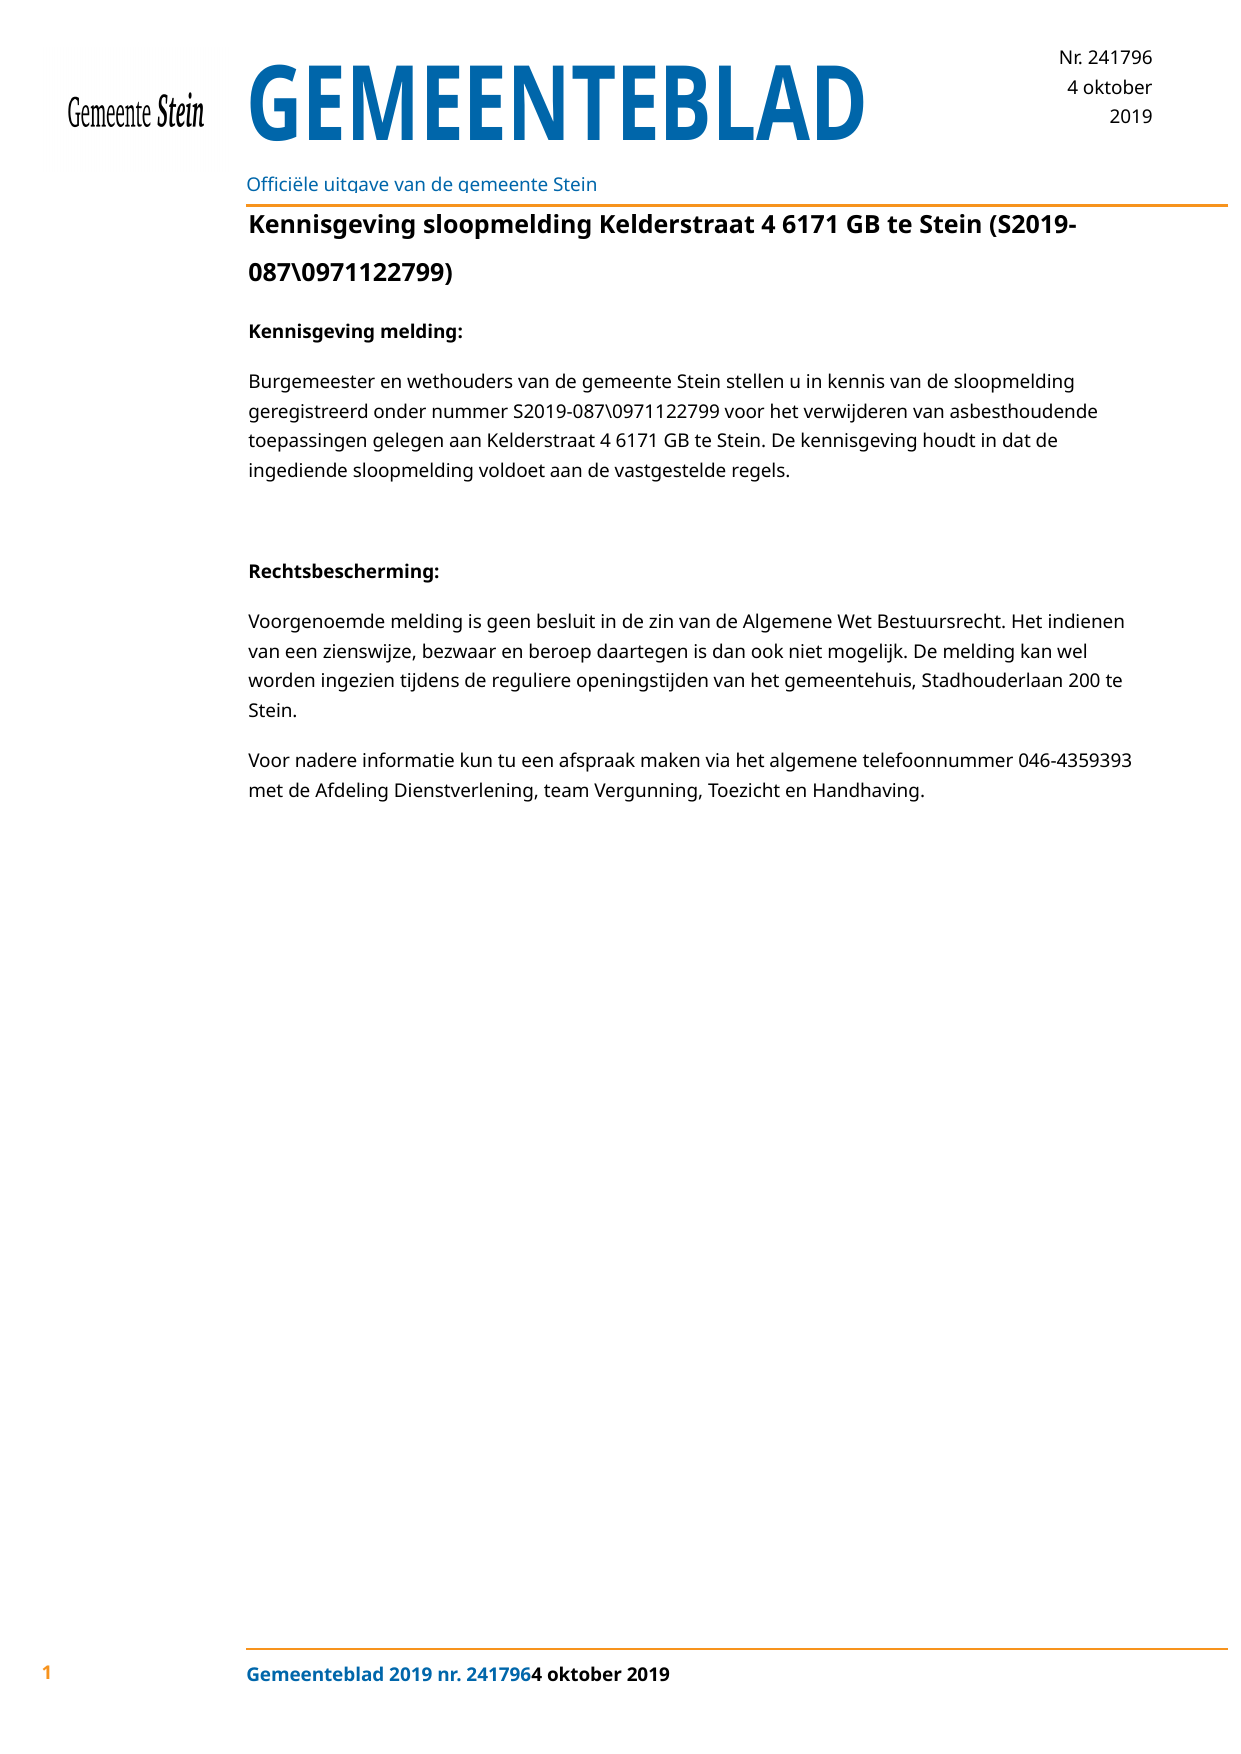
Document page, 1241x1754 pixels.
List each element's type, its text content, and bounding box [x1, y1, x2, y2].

text Voor nadere informatie kun tu een afspraak maken via het algemene telefoonnummer 046-4359393 met de Afdeling Dienstverlening, team Vergunning, Toezicht en Handhaving. [248, 747, 1152, 803]
text Burgemeester en wethouders van de gemeente Stein stellen u in kennis van de sloopmelding geregistreerd onder nummer S2019-087\0971122799 voor het verwijderen van asbesthoudende toepassingen gelegen aan Kelderstraat 4 6171 GB te Stein. De kennisgeving houdt in dat de ingediende sloopmelding voldoet aan de vastgestelde regels. [248, 368, 1152, 483]
text Voorgenoemde melding is geen besluit in de zin van de Algemene Wet Bestuursrecht. Het indienen van een zienswijze, bezwaar en beroep daartegen is dan ook niet mogelijk. De melding kan wel worden ingezien tijdens de reguliere openingstijden van het gemeentehuis, Stadhouderlaan 200 te Stein. [248, 608, 1152, 723]
picture [41, 47, 231, 172]
text Kennisgeving sloopmelding Kelderstraat 4 6171 GB te Stein (S2019-087\0971122799) [248, 207, 1152, 288]
text Rechtsbescherming: [248, 558, 1152, 584]
text Kennisgeving melding: [248, 318, 1152, 344]
